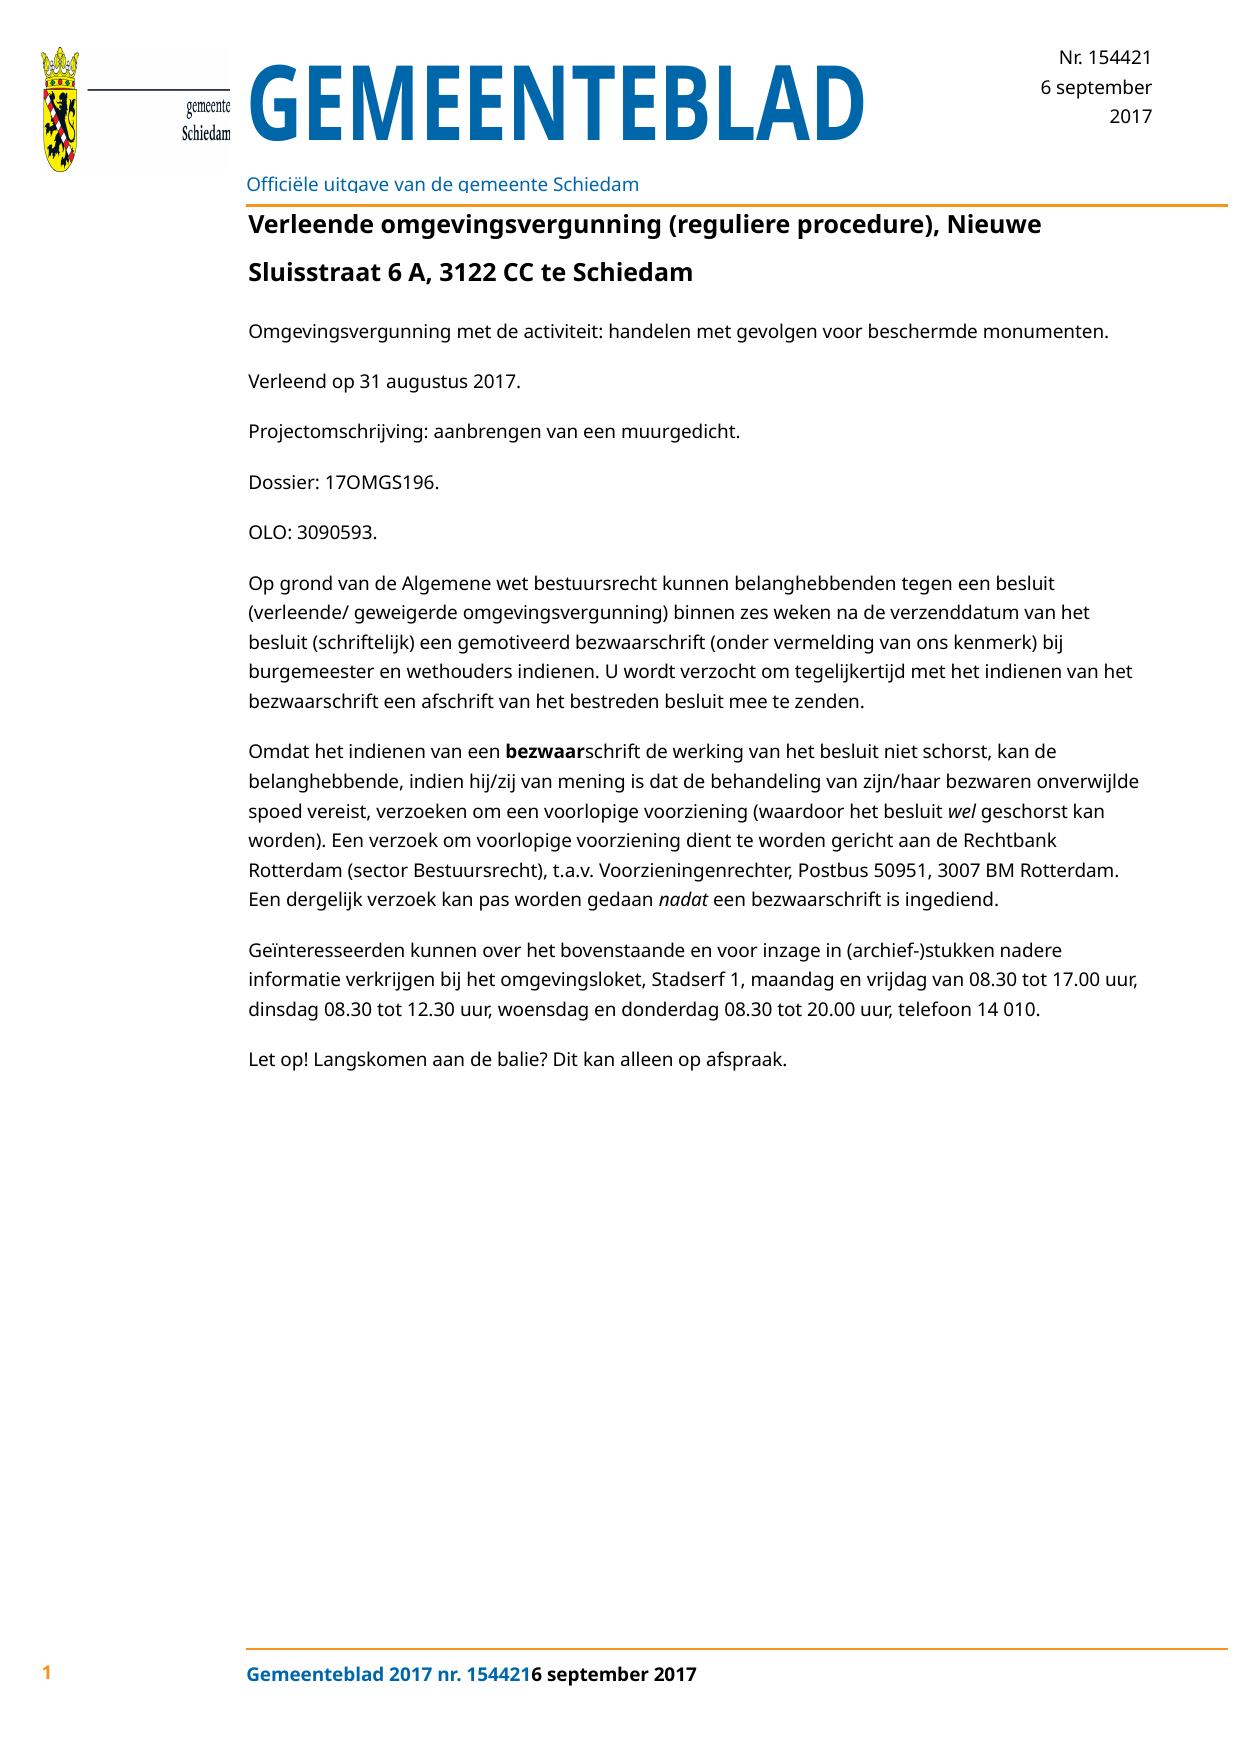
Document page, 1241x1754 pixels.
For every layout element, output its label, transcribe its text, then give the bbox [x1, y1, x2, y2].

text Omdat het indienen van een bezwaarschrift de werking van het besluit niet schorst, kan de belanghebbende, indien hij/zij van mening is dat de behandeling van zijn/haar bezwaren onverwijlde spoed vereist, verzoeken om een voorlopige voorziening (waardoor het besluit wel geschorst kan worden). Een verzoek om voorlopige voorziening dient te worden gericht aan de Rechtbank Rotterdam (sector Bestuursrecht), t.a.v. Voorzieningenrechter, Postbus 50951, 3007 BM Rotterdam. Een dergelijk verzoek kan pas worden gedaan nadat een bezwaarschrift is ingediend. [248, 739, 1152, 912]
text Verleende omgevingsvergunning (reguliere procedure), Nieuwe Sluisstraat 6 A, 3122 CC te Schiedam [248, 207, 1152, 288]
text Op grond van de Algemene wet bestuursrecht kunnen belanghebbenden tegen een besluit (verleende/ geweigerde omgevingsvergunning) binnen zes weken na de verzenddatum van het besluit (schriftelijk) een gemotiveerd bezwaarschrift (onder vermelding van ons kenmerk) bij burgemeester en wethouders indienen. U wordt verzocht om tegelijkertijd met het indienen van het bezwaarschrift een afschrift van het bestreden besluit mee te zenden. [248, 570, 1152, 714]
text OLO: 3090593. [248, 519, 1152, 545]
text Let op! Langskomen aan de balie? Dit kan alleen op afspraak. [248, 1047, 1152, 1072]
text Projectomschrijving: aanbrengen van een muurgedicht. [248, 419, 1152, 444]
text Verleend op 31 augustus 2017. [248, 368, 1152, 394]
text Geïnteresseerden kunnen over het bovenstaande en voor inzage in (archief-)stukken nadere informatie verkrijgen bij het omgevingsloket, Stadserf 1, maandag en vrijdag van 08.30 tot 17.00 uur, dinsdag 08.30 tot 12.30 uur, woensdag en donderdag 08.30 tot 20.00 uur, telefoon 14 010. [248, 937, 1152, 1022]
text Omgevingsvergunning met de activiteit: handelen met gevolgen voor beschermde monumenten. [248, 318, 1152, 344]
text Dossier: 17OMGS196. [248, 469, 1152, 495]
picture [41, 47, 231, 172]
